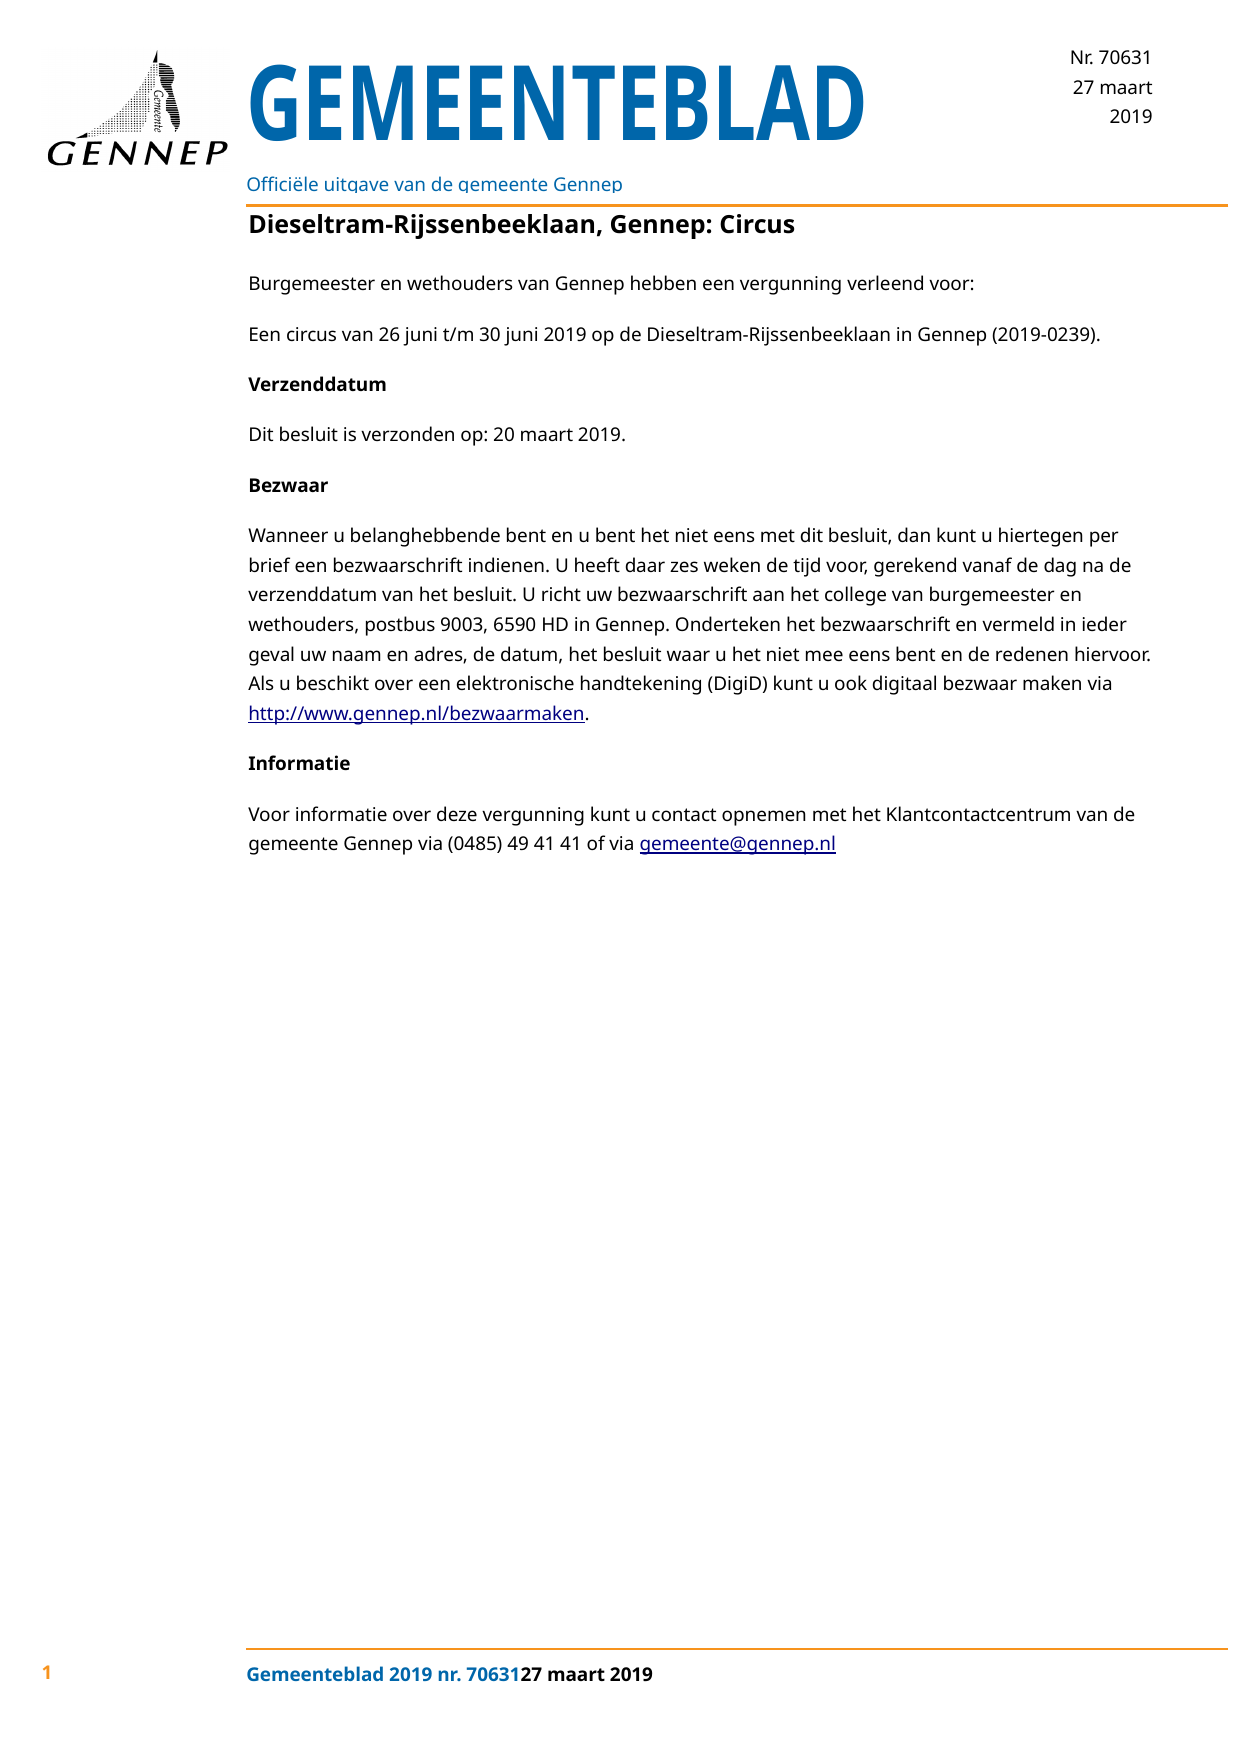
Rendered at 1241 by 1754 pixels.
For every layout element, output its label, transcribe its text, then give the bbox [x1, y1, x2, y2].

text Verzenddatum [248, 371, 1152, 397]
text Voor informatie over deze vergunning kunt u contact opnemen met het Klantcontactcentrum van de gemeente Gennep via (0485) 49 41 41 of via gemeente@gennep.nl [248, 801, 1152, 856]
picture [41, 47, 231, 172]
text Informatie [248, 750, 1152, 776]
text Dit besluit is verzonden op: 20 maart 2019. [248, 422, 1152, 447]
text Dieseltram-Rijssenbeeklaan, Gennep: Circus [248, 207, 1152, 241]
text Burgemeester en wethouders van Gennep hebben een vergunning verleend voor: [248, 270, 1152, 296]
text Bezwaar [248, 472, 1152, 498]
text Wanneer u belanghebbende bent en u bent het niet eens met dit besluit, dan kunt u hiertegen per brief een bezwaarschrift indienen. U heeft daar zes weken de tijd voor, gerekend vanaf de dag na de verzenddatum van het besluit. U richt uw bezwaarschrift aan het college van burgemeester en wethouders, postbus 9003, 6590 HD in Gennep. Onderteken het bezwaarschrift en vermeld in ieder geval uw naam en adres, de datum, het besluit waar u het niet mee eens bent en de redenen hiervoor. Als u beschikt over een elektronische handtekening (DigiD) kunt u ook digitaal bezwaar maken via http://www.gennep.nl/bezwaarmaken. [248, 522, 1152, 726]
text Een circus van 26 juni t/m 30 juni 2019 op de Dieseltram-Rijssenbeeklaan in Gennep (2019-0239). [248, 321, 1152, 346]
